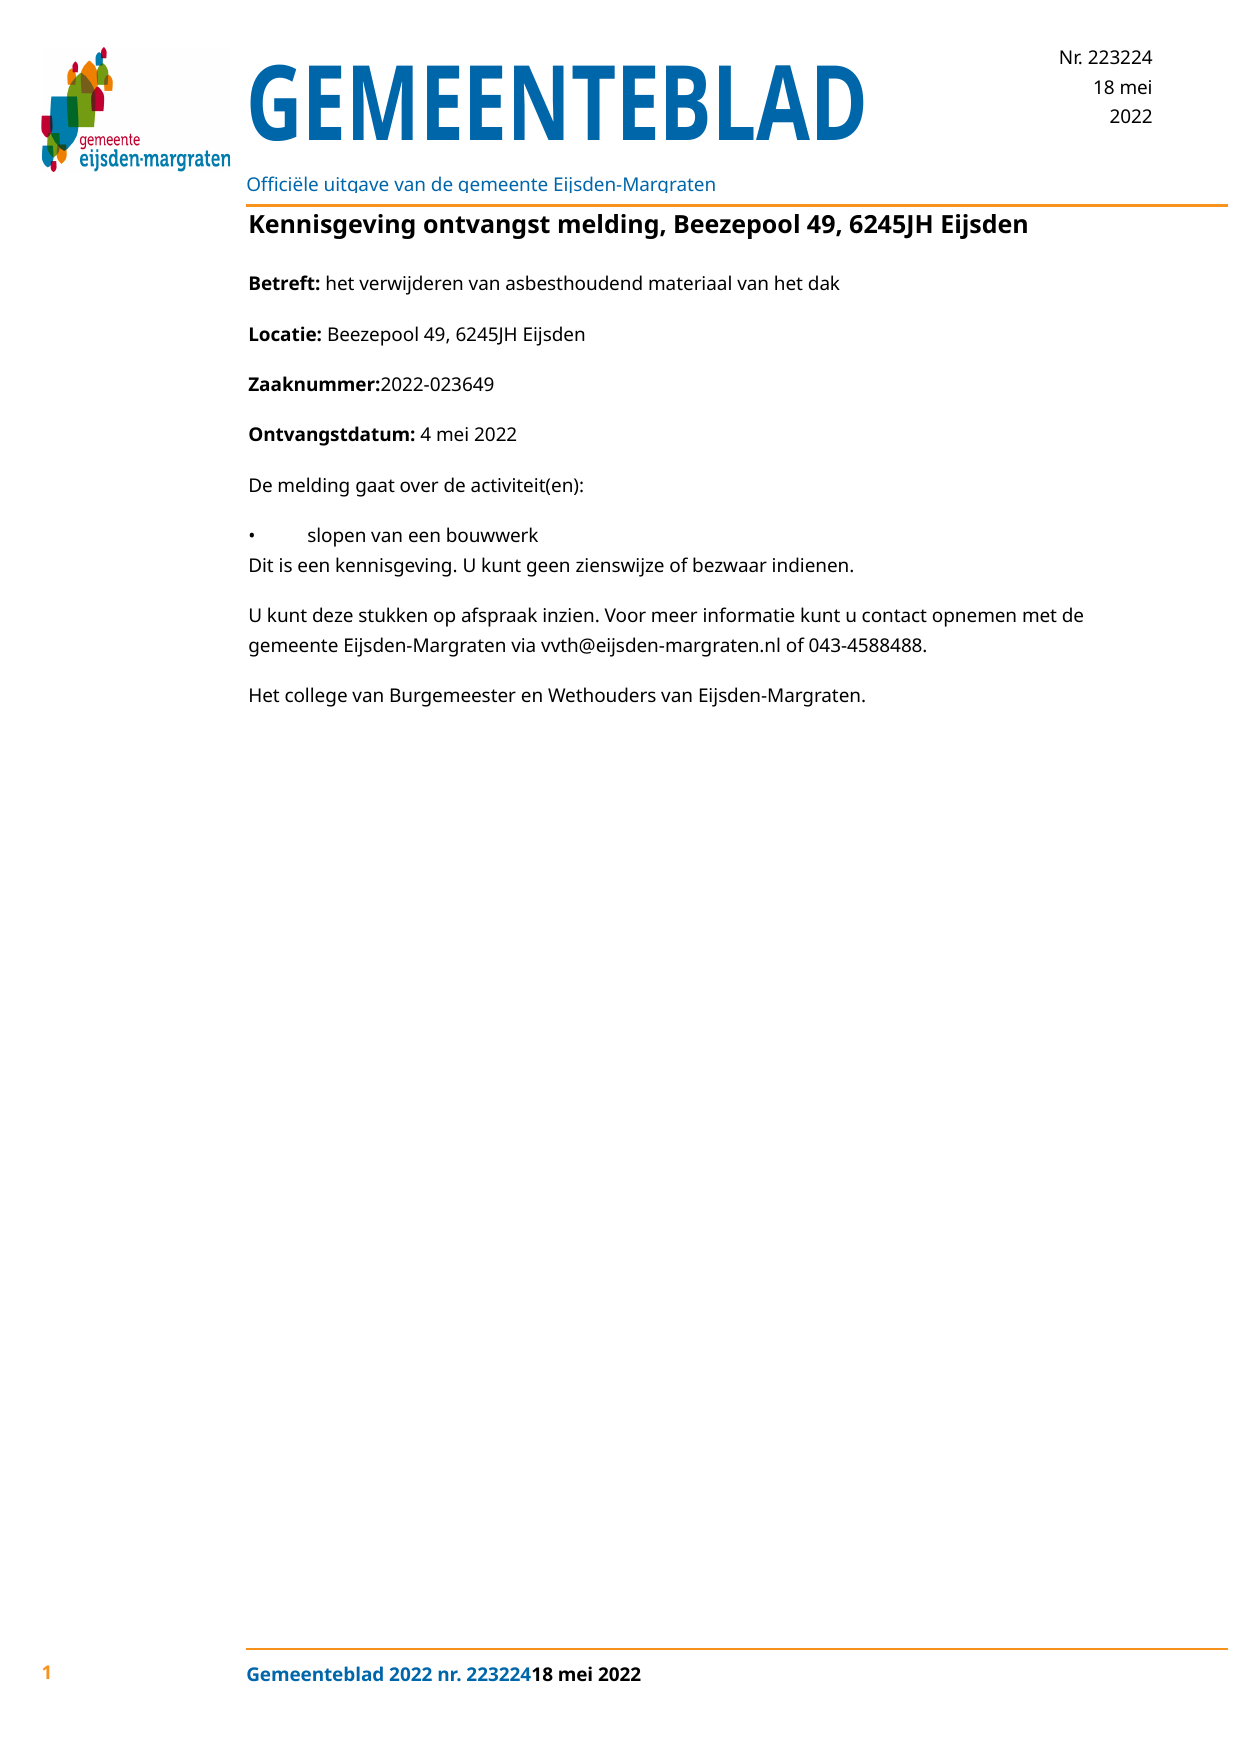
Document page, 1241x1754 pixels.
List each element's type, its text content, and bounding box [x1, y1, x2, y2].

picture [41, 47, 231, 172]
text Locatie: Beezepool 49, 6245JH Eijsden [248, 321, 1152, 346]
text U kunt deze stukken op afspraak inzien. Voor meer informatie kunt u contact opnemen met de gemeente Eijsden-Margraten via vvth@eijsden-margraten.nl of 043-4588488. [248, 602, 1152, 658]
list slopen van een bouwwerk [248, 522, 1152, 548]
text Zaaknummer:2022-023649 [248, 371, 1152, 397]
text Betreft: het verwijderen van asbesthoudend materiaal van het dak [248, 270, 1152, 296]
text De melding gaat over de activiteit(en): [248, 472, 1152, 498]
text Dit is een kennisgeving. U kunt geen zienswijze of bezwaar indienen. [248, 552, 1152, 578]
text Ontvangstdatum: 4 mei 2022 [248, 422, 1152, 447]
text Het college van Burgemeester en Wethouders van Eijsden-Margraten. [248, 682, 1152, 708]
text Kennisgeving ontvangst melding, Beezepool 49, 6245JH Eijsden [248, 207, 1152, 241]
